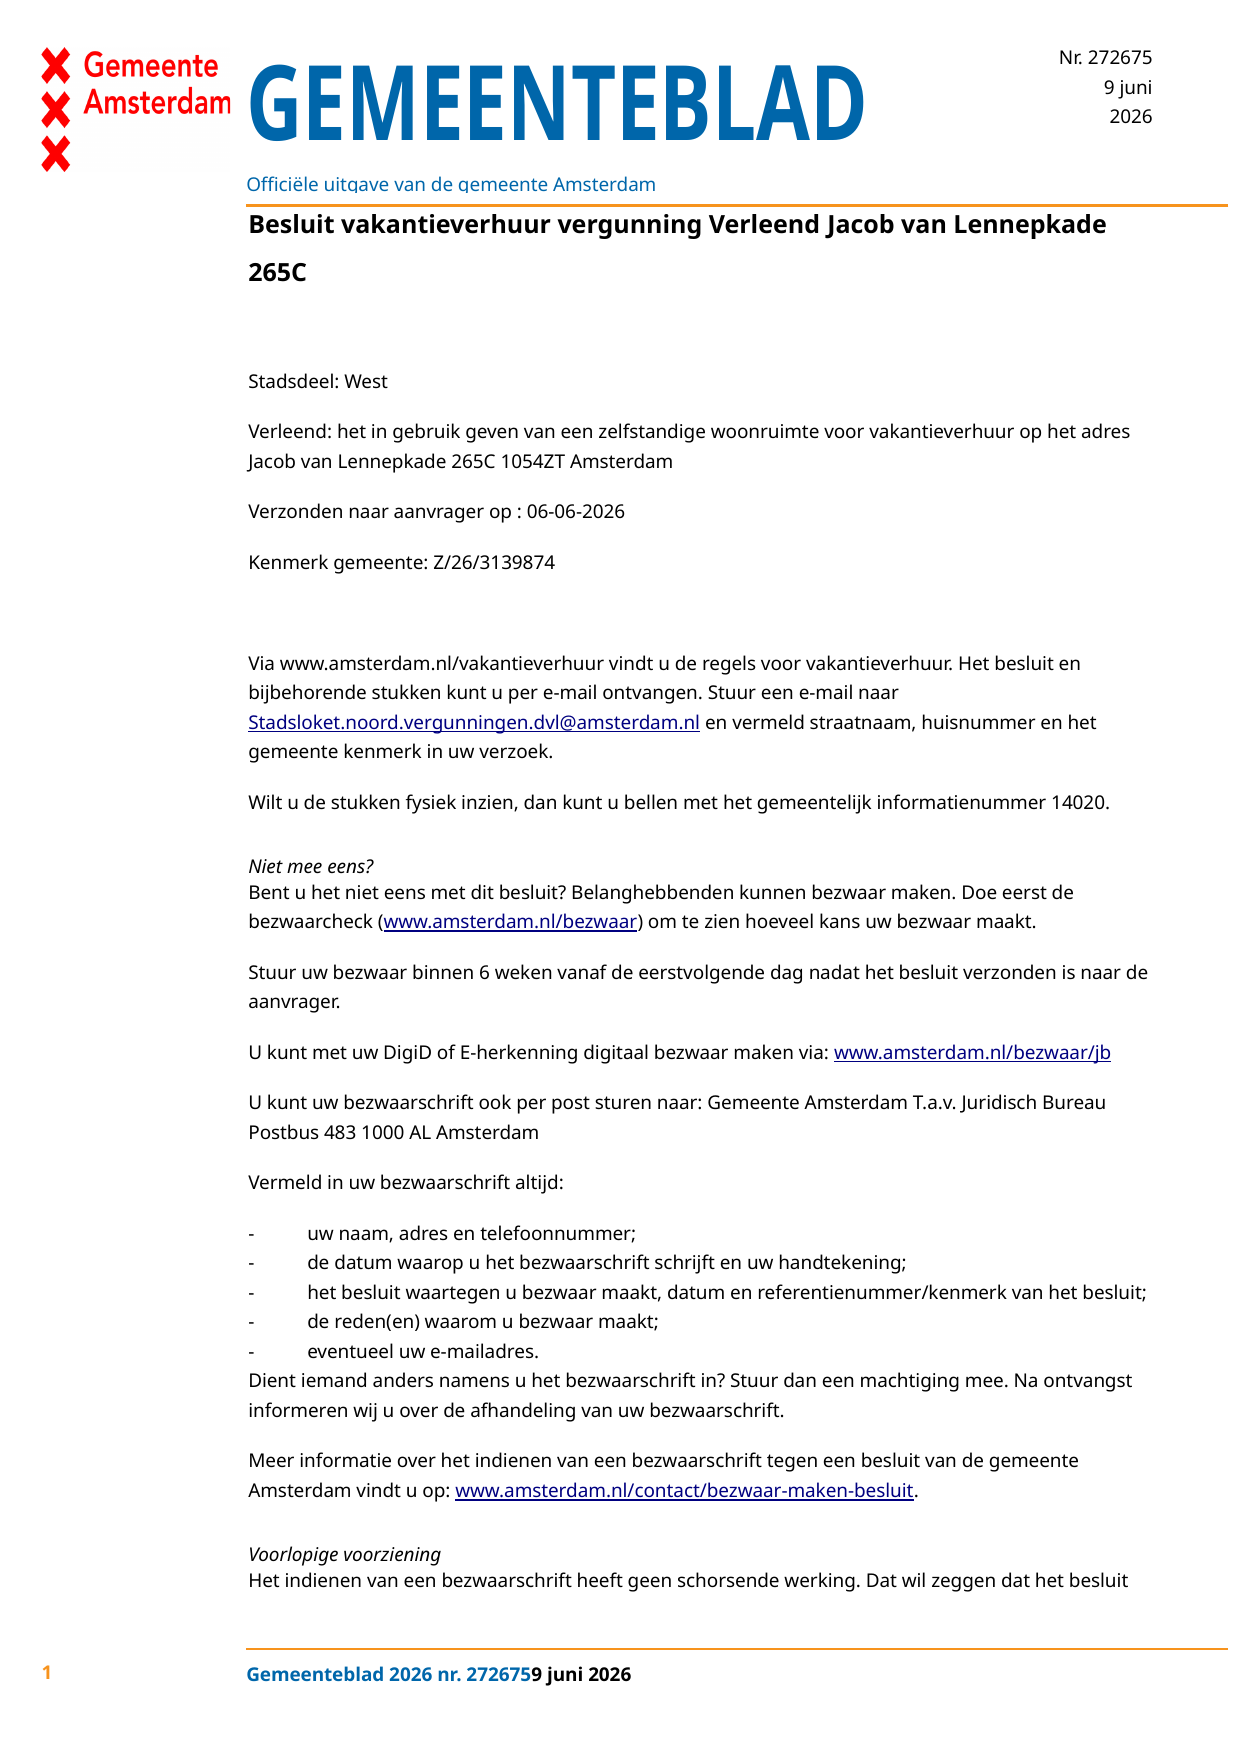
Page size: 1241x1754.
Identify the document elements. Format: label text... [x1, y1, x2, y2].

text Meer informatie over het indienen van een bezwaarschrift tegen een besluit van de gemeente Amsterdam vindt u op: www.amsterdam.nl/contact/bezwaar-maken-besluit. [248, 1448, 1152, 1503]
text Verzonden naar aanvrager op : 06-06-2026 [248, 499, 1152, 524]
text Dient iemand anders namens u het bezwaarschrift in? Stuur dan een machtiging mee. Na ontvangst informeren wij u over de afhandeling van uw bezwaarschrift. [248, 1368, 1152, 1423]
text U kunt uw bezwaarschrift ook per post sturen naar: Gemeente Amsterdam T.a.v. Juridisch Bureau Postbus 483 1000 AL Amsterdam [248, 1089, 1152, 1144]
text Verleend: het in gebruik geven van een zelfstandige woonruimte voor vakantieverhuur op het adres Jacob van Lennepkade 265C 1054ZT Amsterdam [248, 419, 1152, 474]
text Stadsdeel: West [248, 368, 1152, 394]
text Het indienen van een bezwaarschrift heeft geen schorsende werking. Dat wil zeggen dat het besluit [248, 1567, 1152, 1593]
text Besluit vakantieverhuur vergunning Verleend Jacob van Lennepkade 265C [248, 207, 1152, 288]
text Bent u het niet eens met dit besluit? Belanghebbenden kunnen bezwaar maken. Doe eerst de bezwaarcheck (www.amsterdam.nl/bezwaar) om te zien hoeveel kans uw bezwaar maakt. [248, 879, 1152, 934]
text Kenmerk gemeente: Z/26/3139874 [248, 549, 1152, 575]
text Via www.amsterdam.nl/vakantieverhuur vindt u de regels voor vakantieverhuur. Het besluit en bijbehorende stukken kunt u per e-mail ontvangen. Stuur een e-mail naar Stadsloket.noord.vergunningen.dvl@amsterdam.nl en vermeld straatnaam, huisnummer en het gemeente kenmerk in uw verzoek. [248, 650, 1152, 764]
list de reden(en) waarom u bezwaar maakt; [248, 1308, 1152, 1334]
text Niet mee eens? [248, 853, 1152, 879]
text U kunt met uw DigiD of E-herkenning digitaal bezwaar maken via: www.amsterdam.nl/bezwaar/jb [248, 1039, 1152, 1064]
text Vermeld in uw bezwaarschrift altijd: [248, 1169, 1152, 1195]
list de datum waarop u het bezwaarschrift schrijft en uw handtekening; [248, 1249, 1152, 1275]
text Stuur uw bezwaar binnen 6 weken vanaf de eerstvolgende dag nadat het besluit verzonden is naar de aanvrager. [248, 959, 1152, 1014]
text Wilt u de stukken fysiek inzien, dan kunt u bellen met het gemeentelijk informatienummer 14020. [248, 789, 1152, 815]
list het besluit waartegen u bezwaar maakt, datum en referentienummer/kenmerk van het besluit; [248, 1279, 1152, 1304]
text Voorlopige voorziening [248, 1541, 1152, 1567]
list uw naam, adres en telefoonnummer; [248, 1220, 1152, 1245]
picture [41, 47, 231, 172]
list eventueel uw e-mailadres. [248, 1338, 1152, 1364]
